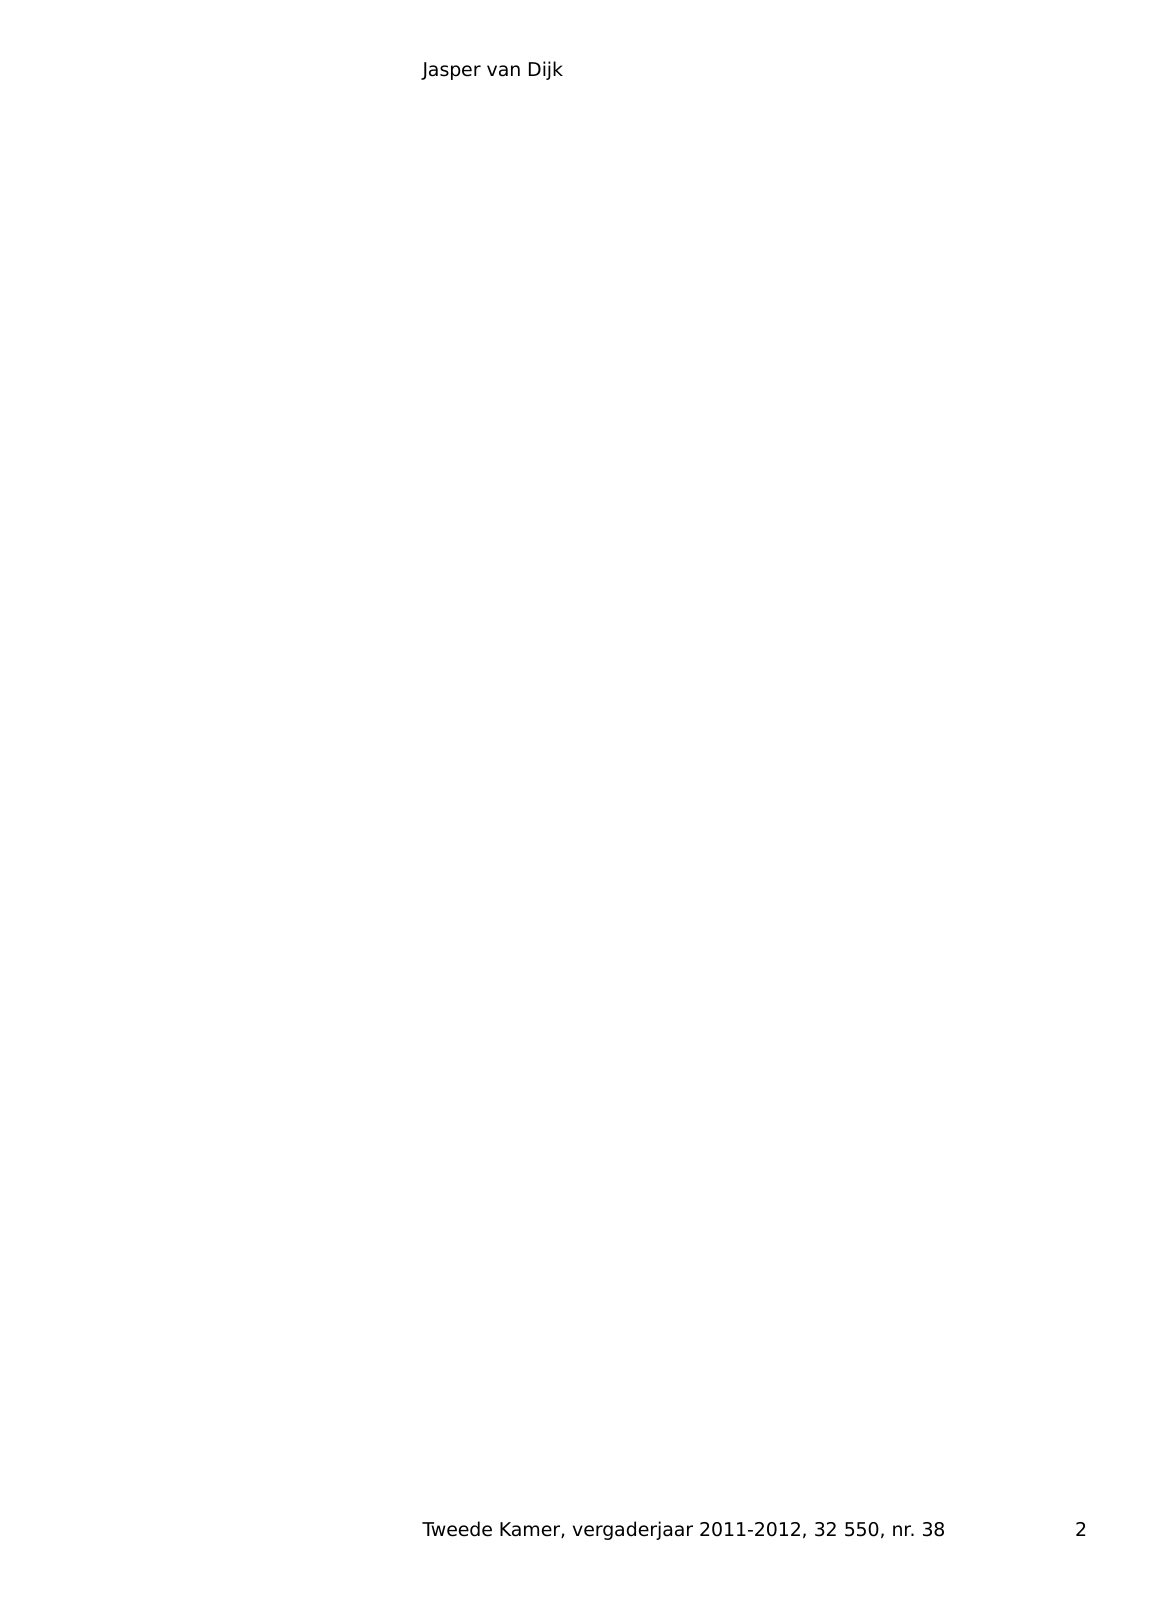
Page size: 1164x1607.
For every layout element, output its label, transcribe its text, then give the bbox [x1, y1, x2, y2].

text Jasper van Dijk [422, 59, 1087, 81]
